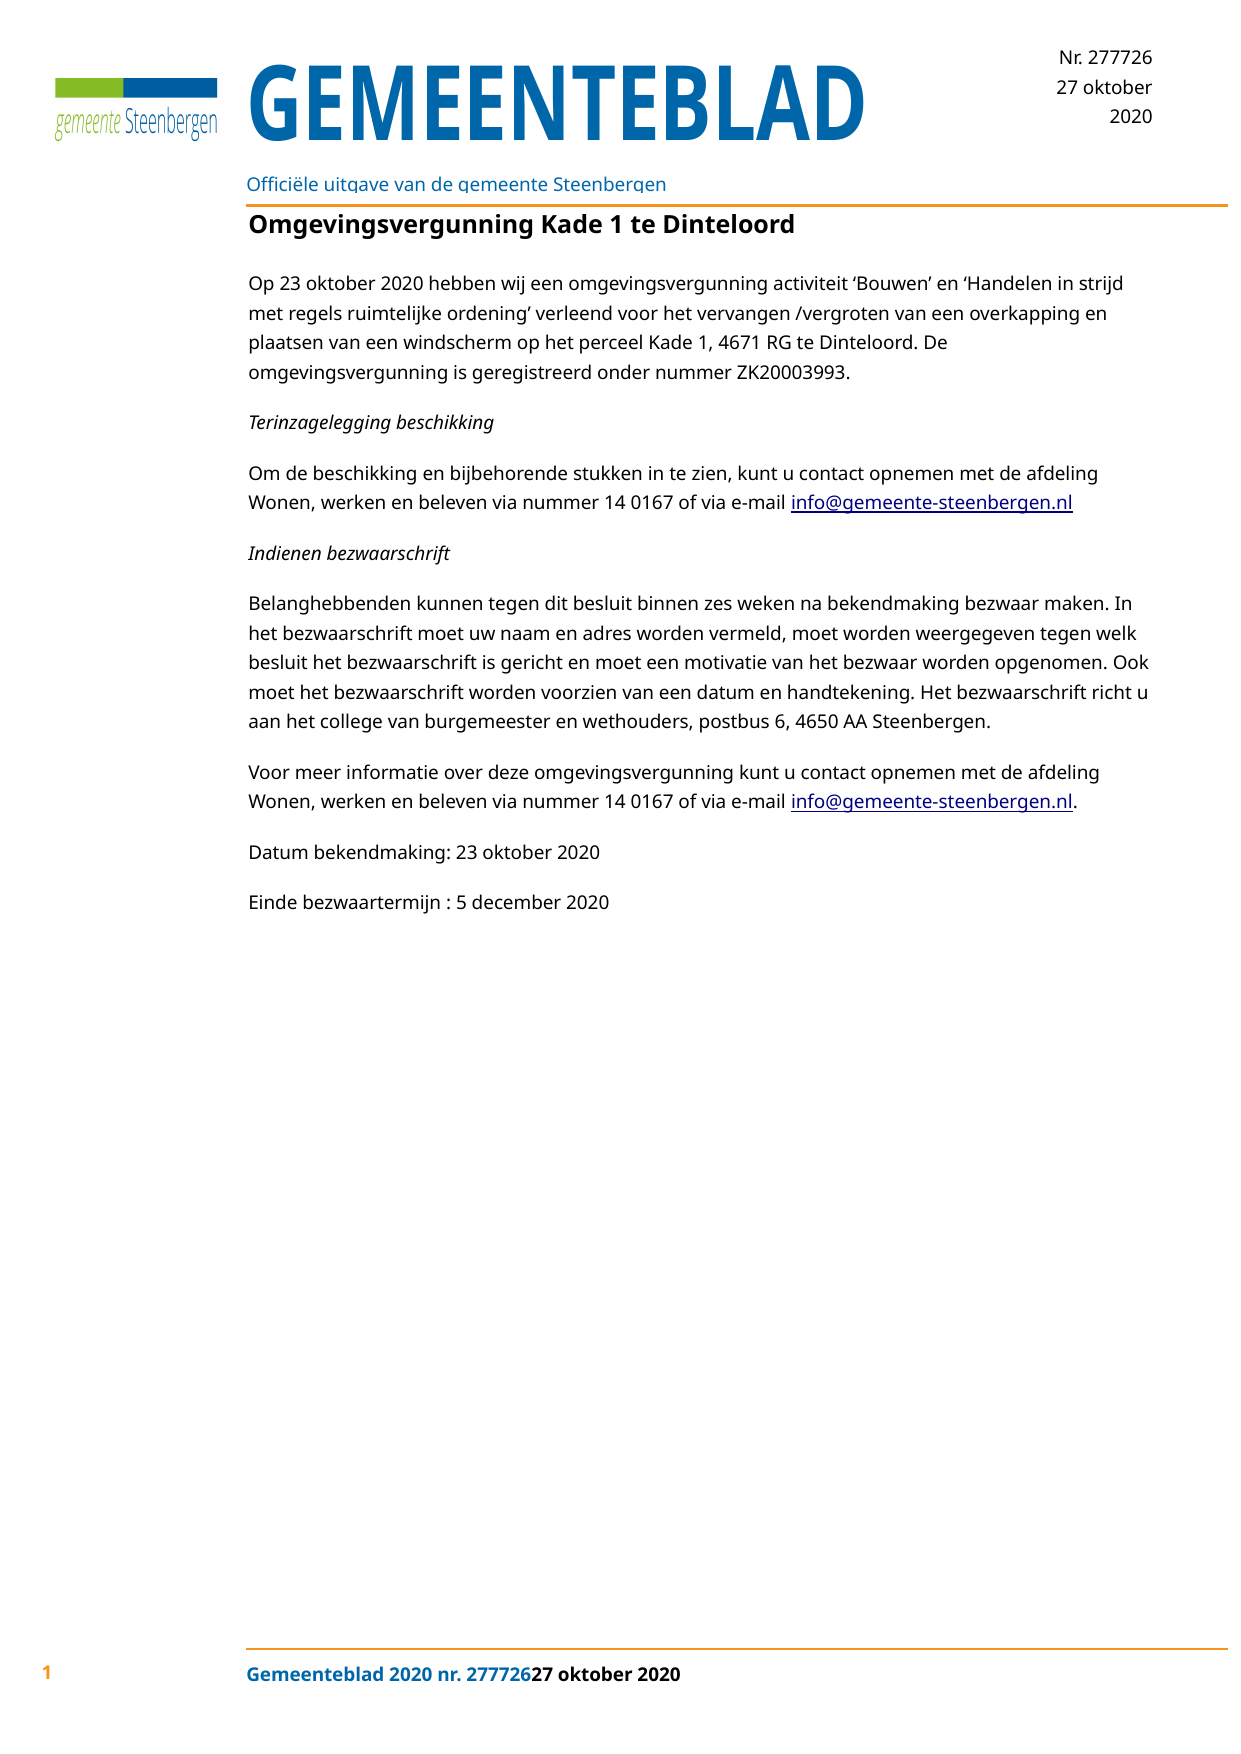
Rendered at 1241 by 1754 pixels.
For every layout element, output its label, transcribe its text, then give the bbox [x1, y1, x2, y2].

text Op 23 oktober 2020 hebben wij een omgevingsvergunning activiteit ‘Bouwen’ en ‘Handelen in strijd met regels ruimtelijke ordening’ verleend voor het vervangen /vergroten van een overkapping en plaatsen van een windscherm op het perceel Kade 1, 4671 RG te Dinteloord. De omgevingsvergunning is geregistreerd onder nummer ZK20003993. [248, 270, 1152, 385]
text Einde bezwaartermijn : 5 december 2020 [248, 889, 1152, 915]
text Omgevingsvergunning Kade 1 te Dinteloord [248, 207, 1152, 241]
text Belanghebbenden kunnen tegen dit besluit binnen zes weken na bekendmaking bezwaar maken. In het bezwaarschrift moet uw naam en adres worden vermeld, moet worden weergegeven tegen welk besluit het bezwaarschrift is gericht en moet een motivatie van het bezwaar worden opgenomen. Ook moet het bezwaarschrift worden voorzien van een datum en handtekening. Het bezwaarschrift richt u aan het college van burgemeester en wethouders, postbus 6, 4650 AA Steenbergen. [248, 590, 1152, 734]
picture [41, 47, 231, 172]
text Indienen bezwaarschrift [248, 540, 1152, 566]
text Om de beschikking en bijbehorende stukken in te zien, kunt u contact opnemen met de afdeling Wonen, werken en beleven via nummer 14 0167 of via e-mail info@gemeente-steenbergen.nl [248, 460, 1152, 515]
text Datum bekendmaking: 23 oktober 2020 [248, 839, 1152, 865]
text Terinzagelegging beschikking [248, 409, 1152, 435]
text Voor meer informatie over deze omgevingsvergunning kunt u contact opnemen met de afdeling Wonen, werken en beleven via nummer 14 0167 of via e-mail info@gemeente-steenbergen.nl. [248, 759, 1152, 814]
